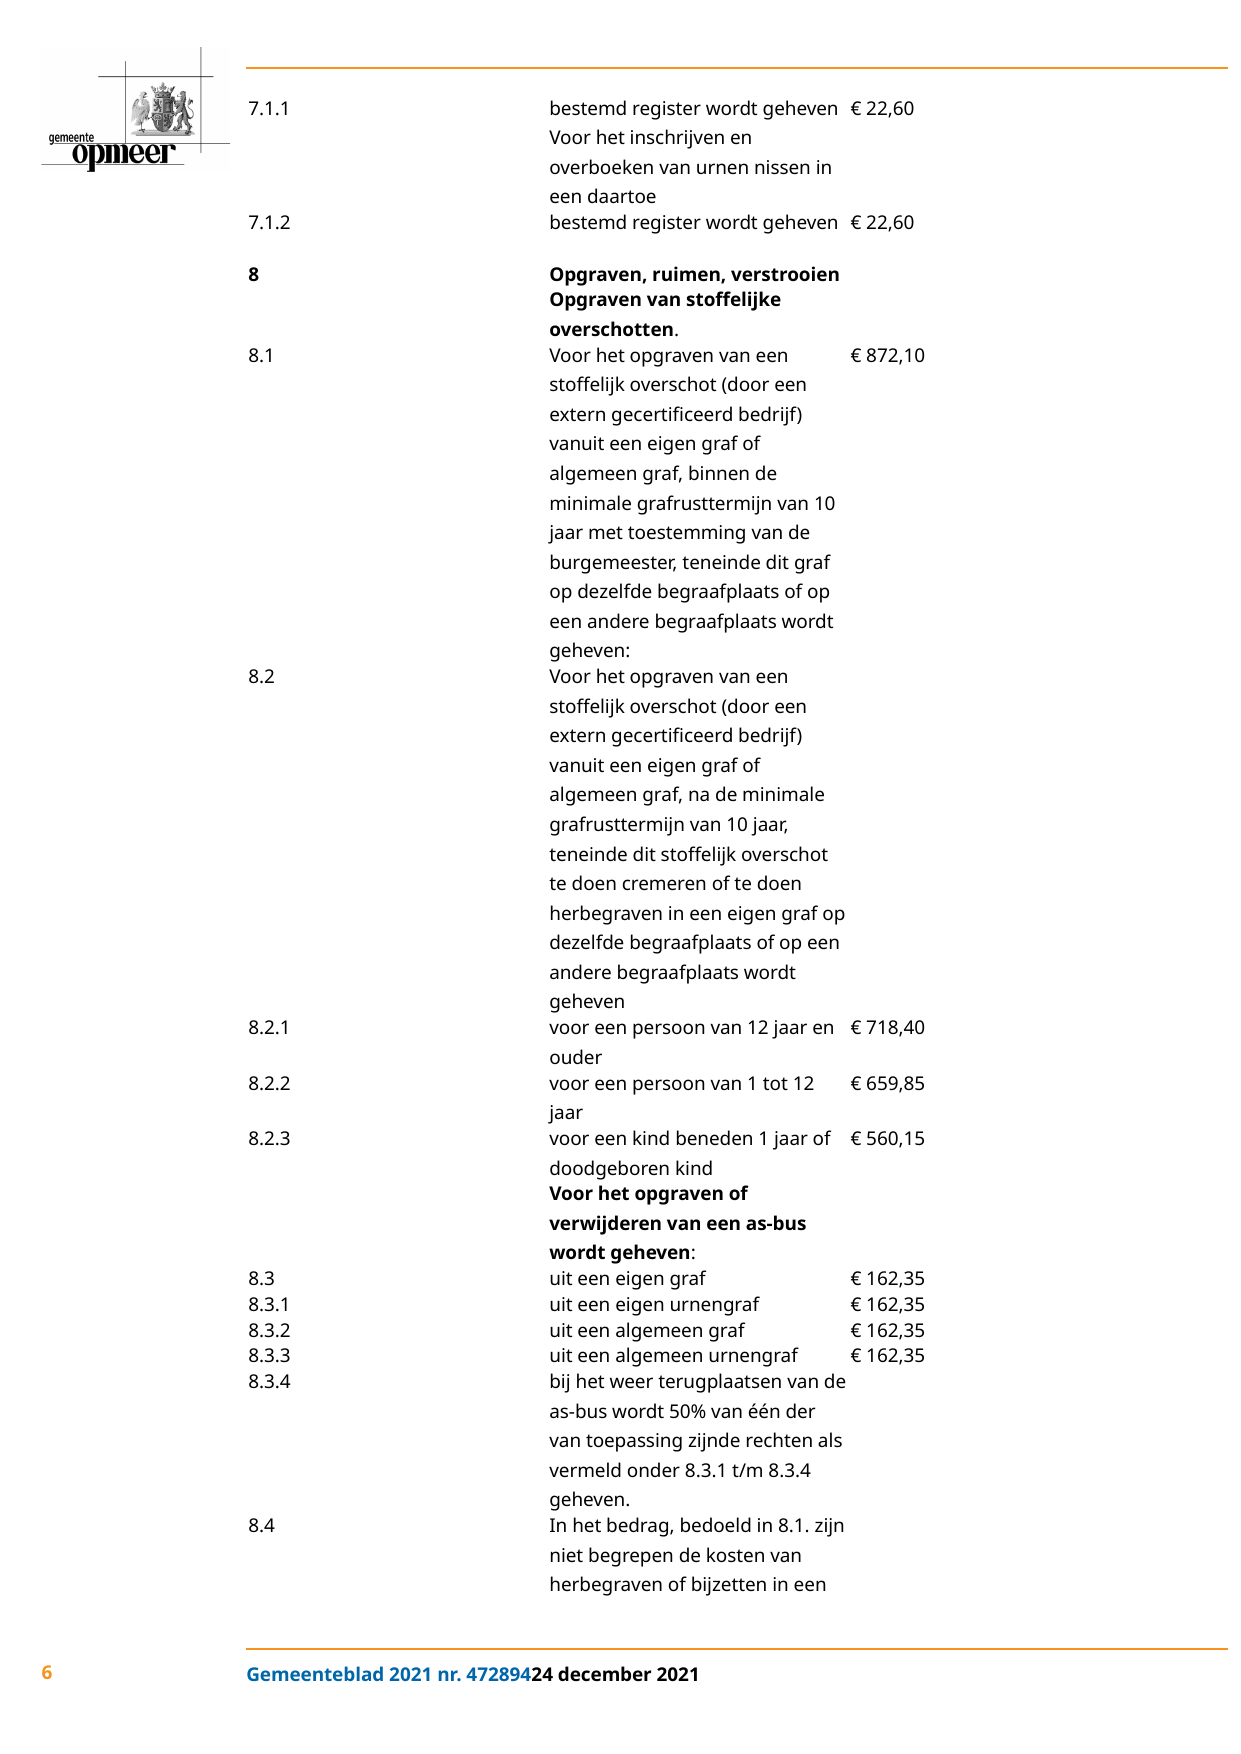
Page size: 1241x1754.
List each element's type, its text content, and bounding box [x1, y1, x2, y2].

table_cell [850, 1180, 1152, 1265]
table_cell 7.1.1 [248, 95, 549, 209]
table_cell 8 [248, 261, 549, 286]
table_cell In het bedrag, bedoeld in 8.1. zijn niet begrepen de kosten van herbegraven of bijzetten in een [549, 1512, 850, 1597]
table_cell € 162,35 [850, 1317, 1152, 1342]
table_cell bij het weer terugplaatsen van de as-bus wordt 50% van één der van toepassing zijnde rechten als vermeld onder 8.3.1 t/m 8.3.4 geheven. [549, 1368, 850, 1512]
table_cell 8.3.3 [248, 1343, 549, 1368]
table_cell uit een eigen graf [549, 1265, 850, 1291]
table_cell € 22,60 [850, 95, 1152, 209]
table_cell [248, 1180, 549, 1265]
table_cell voor een persoon van 1 tot 12 jaar [549, 1070, 850, 1125]
picture [41, 47, 231, 172]
table_cell Voor het opgraven van een stoffelijk overschot (door een extern gecertificeerd bedrijf) vanuit een eigen graf of algemeen graf, binnen de minimale grafrusttermijn van 10 jaar met toestemming van de burgemeester, teneinde dit graf op dezelfde begraafplaats of op een andere begraafplaats wordt geheven: [549, 342, 850, 663]
table_cell € 162,35 [850, 1291, 1152, 1317]
table_cell voor een persoon van 12 jaar en ouder [549, 1015, 850, 1070]
table_cell € 22,60 [850, 209, 1152, 235]
table_cell [850, 286, 1152, 342]
table_cell 8.3.4 [248, 1368, 549, 1512]
table_cell 8.4 [248, 1512, 549, 1597]
table_cell € 718,40 [850, 1015, 1152, 1070]
table_cell uit een algemeen graf [549, 1317, 850, 1342]
table_cell Opgraven, ruimen, verstrooien [549, 261, 850, 286]
table_cell uit een algemeen urnengraf [549, 1343, 850, 1368]
table_cell € 659,85 [850, 1070, 1152, 1125]
table_cell 8.3 [248, 1265, 549, 1291]
table_cell [248, 235, 549, 261]
table_cell 8.1 [248, 342, 549, 663]
table_cell [549, 235, 850, 261]
table_cell [850, 235, 1152, 261]
table_cell € 162,35 [850, 1343, 1152, 1368]
table_cell 8.2.1 [248, 1015, 549, 1070]
table_cell bestemd register wordt geheven Voor het inschrijven en overboeken van urnen nissen in een daartoe [549, 95, 850, 209]
table_cell [850, 1512, 1152, 1597]
table_cell 8.2.3 [248, 1125, 549, 1180]
table_cell € 872,10 [850, 342, 1152, 663]
table_cell [248, 286, 549, 342]
table_cell bestemd register wordt geheven [549, 209, 850, 235]
table_cell € 162,35 [850, 1265, 1152, 1291]
table_cell uit een eigen urnengraf [549, 1291, 850, 1317]
table_cell 8.2 [248, 663, 549, 1014]
table_cell [850, 663, 1152, 1014]
table_cell 7.1.2 [248, 209, 549, 235]
table_cell voor een kind beneden 1 jaar of doodgeboren kind [549, 1125, 850, 1180]
table_cell 8.3.2 [248, 1317, 549, 1342]
table_cell 8.2.2 [248, 1070, 549, 1125]
table_cell 8.3.1 [248, 1291, 549, 1317]
table_cell [850, 261, 1152, 286]
table_cell Opgraven van stoffelijke overschotten. [549, 286, 850, 342]
table_cell € 560,15 [850, 1125, 1152, 1180]
table_cell Voor het opgraven van een stoffelijk overschot (door een extern gecertificeerd bedrijf) vanuit een eigen graf of algemeen graf, na de minimale grafrusttermijn van 10 jaar, teneinde dit stoffelijk overschot te doen cremeren of te doen herbegraven in een eigen graf op dezelfde begraafplaats of op een andere begraafplaats wordt geheven [549, 663, 850, 1014]
table_cell Voor het opgraven of verwijderen van een as-bus wordt geheven: [549, 1180, 850, 1265]
table_cell [850, 1368, 1152, 1512]
